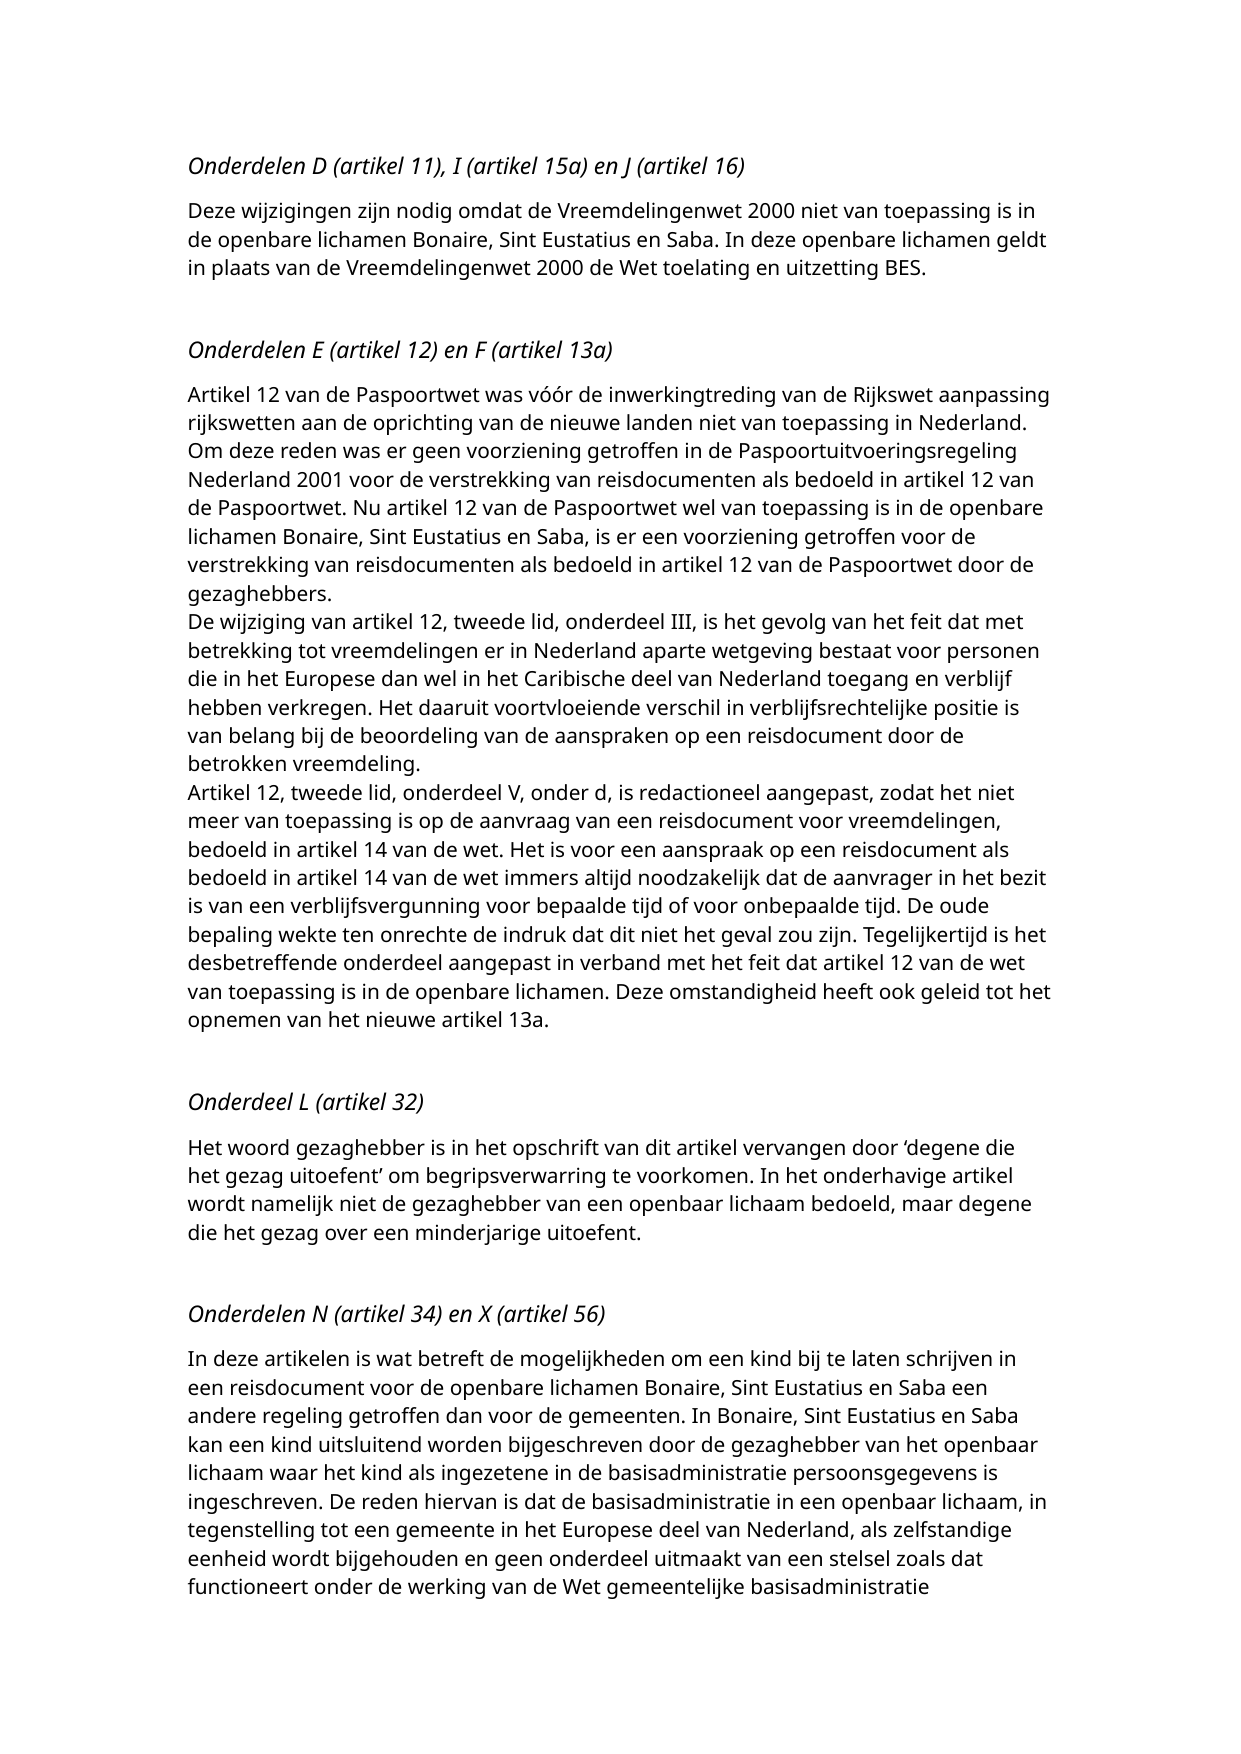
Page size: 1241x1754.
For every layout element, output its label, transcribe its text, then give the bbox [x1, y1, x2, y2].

text Het woord gezaghebber is in het opschrift van dit artikel vervangen door ‘degene die het gezag uitoefent’ om begripsverwarring te voorkomen. In het onderhavige artikel wordt namelijk niet de gezaghebber van een openbaar lichaam bedoeld, maar degene die het gezag over een minderjarige uitoefent. [187, 1133, 1053, 1246]
text De wijziging van artikel 12, tweede lid, onderdeel III, is het gevolg van het feit dat met betrekking tot vreemdelingen er in Nederland aparte wetgeving bestaat voor personen die in het Europese dan wel in het Caribische deel van Nederland toegang en verblijf hebben verkregen. Het daaruit voortvloeiende verschil in verblijfsrechtelijke positie is van belang bij de beoordeling van de aanspraken op een reisdocument door de betrokken vreemdeling. [187, 607, 1053, 778]
text Artikel 12, tweede lid, onderdeel V, onder d, is redactioneel aangepast, zodat het niet meer van toepassing is op de aanvraag van een reisdocument voor vreemdelingen, bedoeld in artikel 14 van de wet. Het is voor een aanspraak op een reisdocument als bedoeld in artikel 14 van de wet immers altijd noodzakelijk dat de aanvrager in het bezit is van een verblijfsvergunning voor bepaalde tijd of voor onbepaalde tijd. De oude bepaling wekte ten onrechte de indruk dat dit niet het geval zou zijn. Tegelijkertijd is het desbetreffende onderdeel aangepast in verband met het feit dat artikel 12 van de wet van toepassing is in de openbare lichamen. Deze omstandigheid heeft ook geleid tot het opnemen van het nieuwe artikel 13a. [187, 778, 1053, 1034]
subtitle Onderdeel L (artikel 32) [187, 1086, 1053, 1118]
text Artikel 12 van de Paspoortwet was vóór de inwerkingtreding van de Rijkswet aanpassing rijkswetten aan de oprichting van de nieuwe landen niet van toepassing in Nederland. Om deze reden was er geen voorziening getroffen in de Paspoortuitvoeringsregeling Nederland 2001 voor de verstrekking van reisdocumenten als bedoeld in artikel 12 van de Paspoortwet. Nu artikel 12 van de Paspoortwet wel van toepassing is in de openbare lichamen Bonaire, Sint Eustatius en Saba, is er een voorziening getroffen voor de verstrekking van reisdocumenten als bedoeld in artikel 12 van de Paspoortwet door de gezaghebbers. [187, 380, 1053, 607]
subtitle Onderdelen N (artikel 34) en X (artikel 56) [187, 1298, 1053, 1329]
text Deze wijzigingen zijn nodig omdat de Vreemdelingenwet 2000 niet van toepassing is in de openbare lichamen Bonaire, Sint Eustatius en Saba. In deze openbare lichamen geldt in plaats van de Vreemdelingenwet 2000 de Wet toelating en uitzetting BES. [187, 196, 1053, 282]
subtitle Onderdelen E (artikel 12) en F (artikel 13a) [187, 333, 1053, 365]
subtitle Onderdelen D (artikel 11), I (artikel 15a) en J (artikel 16) [187, 150, 1053, 181]
text In deze artikelen is wat betreft de mogelijkheden om een kind bij te laten schrijven in een reisdocument voor de openbare lichamen Bonaire, Sint Eustatius en Saba een andere regeling getroffen dan voor de gemeenten. In Bonaire, Sint Eustatius en Saba kan een kind uitsluitend worden bijgeschreven door de gezaghebber van het openbaar lichaam waar het kind als ingezetene in de basisadministratie persoonsgegevens is ingeschreven. De reden hiervan is dat de basisadministratie in een openbaar lichaam, in tegenstelling tot een gemeente in het Europese deel van Nederland, als zelfstandige eenheid wordt bijgehouden en geen onderdeel uitmaakt van een stelsel zoals dat functioneert onder de werking van de Wet gemeentelijke basisadministratie [187, 1344, 1053, 1601]
